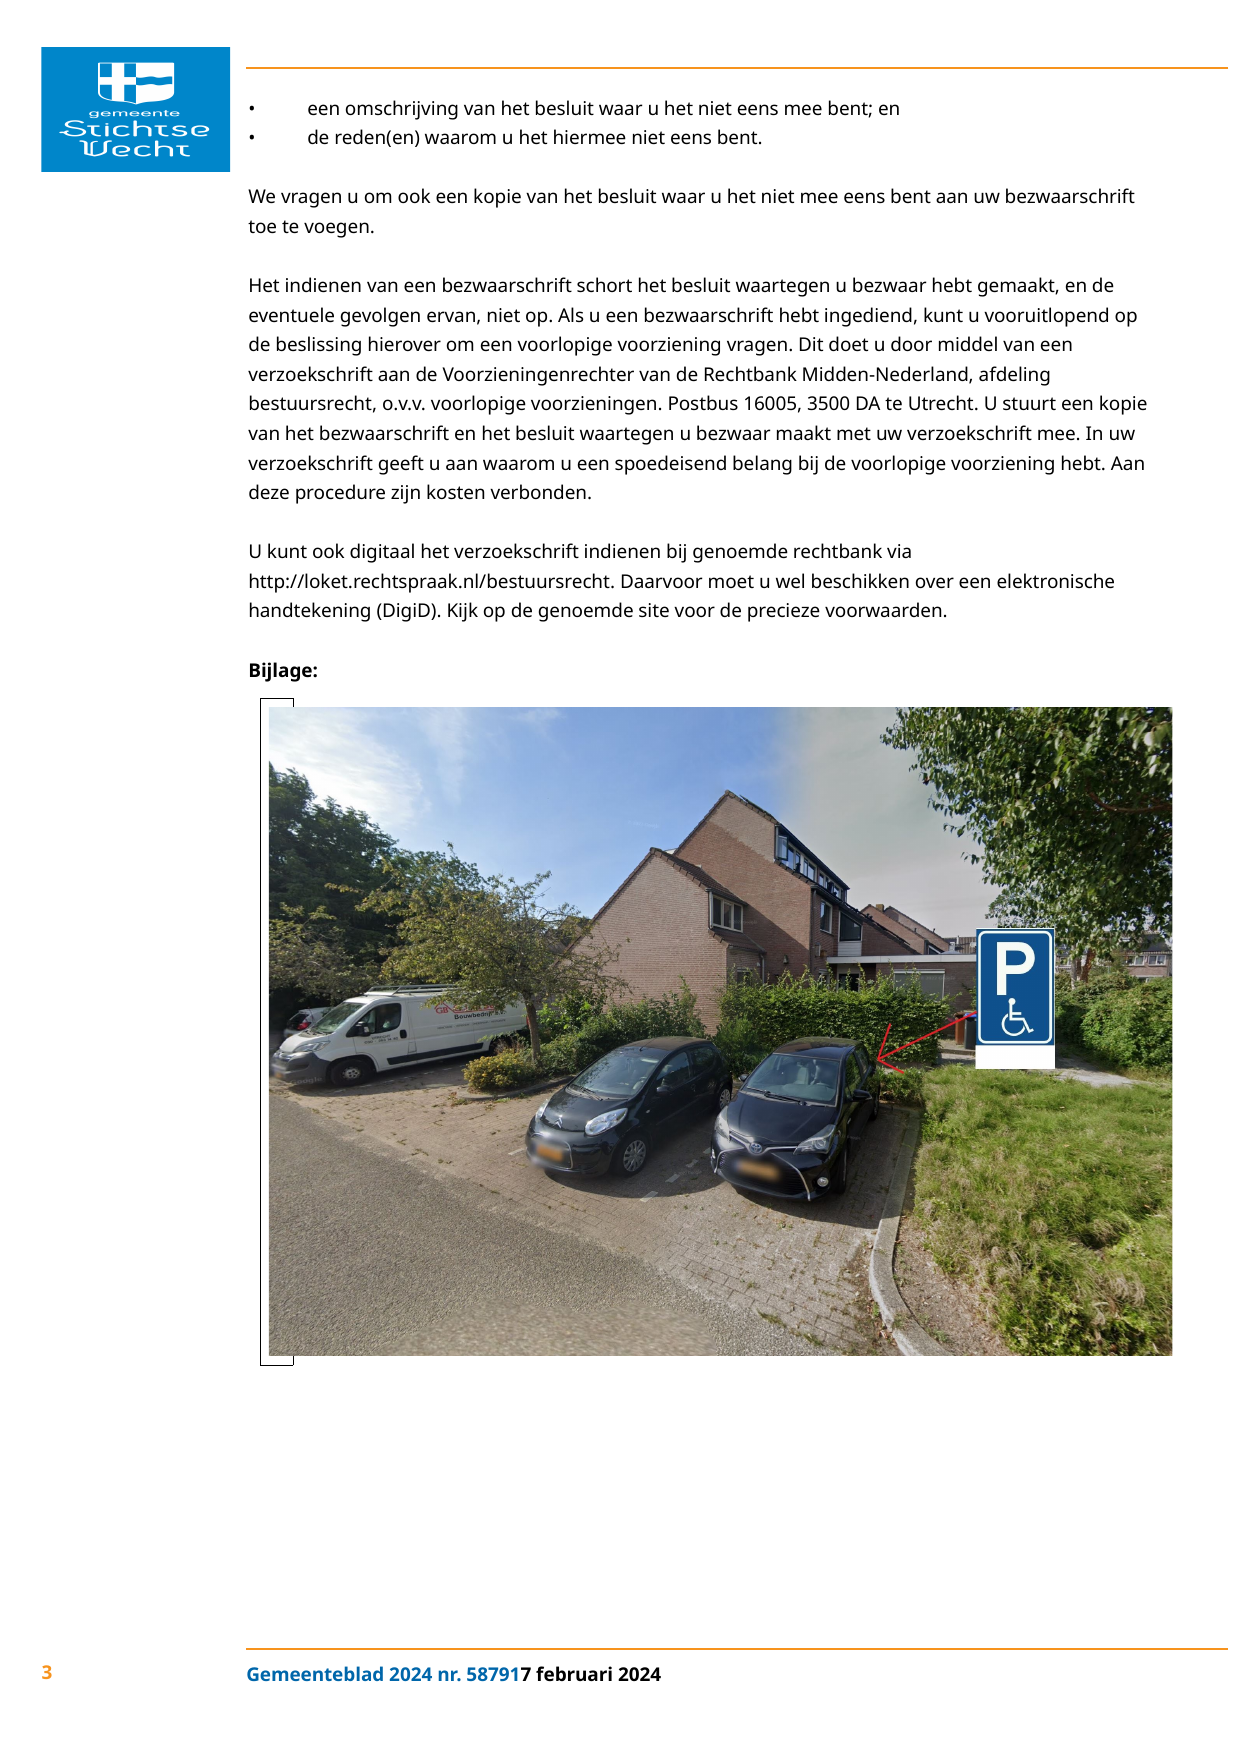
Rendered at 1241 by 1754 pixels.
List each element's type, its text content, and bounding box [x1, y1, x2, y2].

list een omschrijving van het besluit waar u het niet eens mee bent; en [248, 95, 1152, 121]
text We vragen u om ook een kopie van het besluit waar u het niet mee eens bent aan uw bezwaarschrift toe te voegen. [248, 183, 1152, 239]
picture [137, 63, 174, 103]
text Het indienen van een bezwaarschrift schort het besluit waartegen u bezwaar hebt gemaakt, en de eventuele gevolgen ervan, niet op. Als u een bezwaarschrift hebt ingediend, kunt u vooruitlopend op de beslissing hierover om een voorlopige voorziening vragen. Dit doet u door middel van een verzoekschrift aan de Voorzieningenrechter van de Rechtbank Midden-Nederland, afdeling bestuursrecht, o.v.v. voorlopige voorzieningen. Postbus 16005, 3500 DA te Utrecht. U stuurt een kopie van het bezwaarschrift en het besluit waartegen u bezwaar maakt met uw verzoekschrift mee. In uw verzoekschrift geeft u aan waarom u een spoedeisend belang bij de voorlopige voorziening hebt. Aan deze procedure zijn kosten verbonden. [248, 272, 1152, 505]
list de reden(en) waarom u het hiermee niet eens bent. [248, 124, 1152, 150]
picture [99, 63, 135, 101]
text Bijlage: [248, 657, 1152, 683]
text U kunt ook digitaal het verzoekschrift indienen bij genoemde rechtbank via http://loket.rechtspraak.nl/bestuursrecht. Daarvoor moet u wel beschikken over een elektronische handtekening (DigiD). Kijk op de genoemde site voor de precieze voorwaarden. [248, 538, 1152, 623]
picture [268, 707, 1173, 1356]
